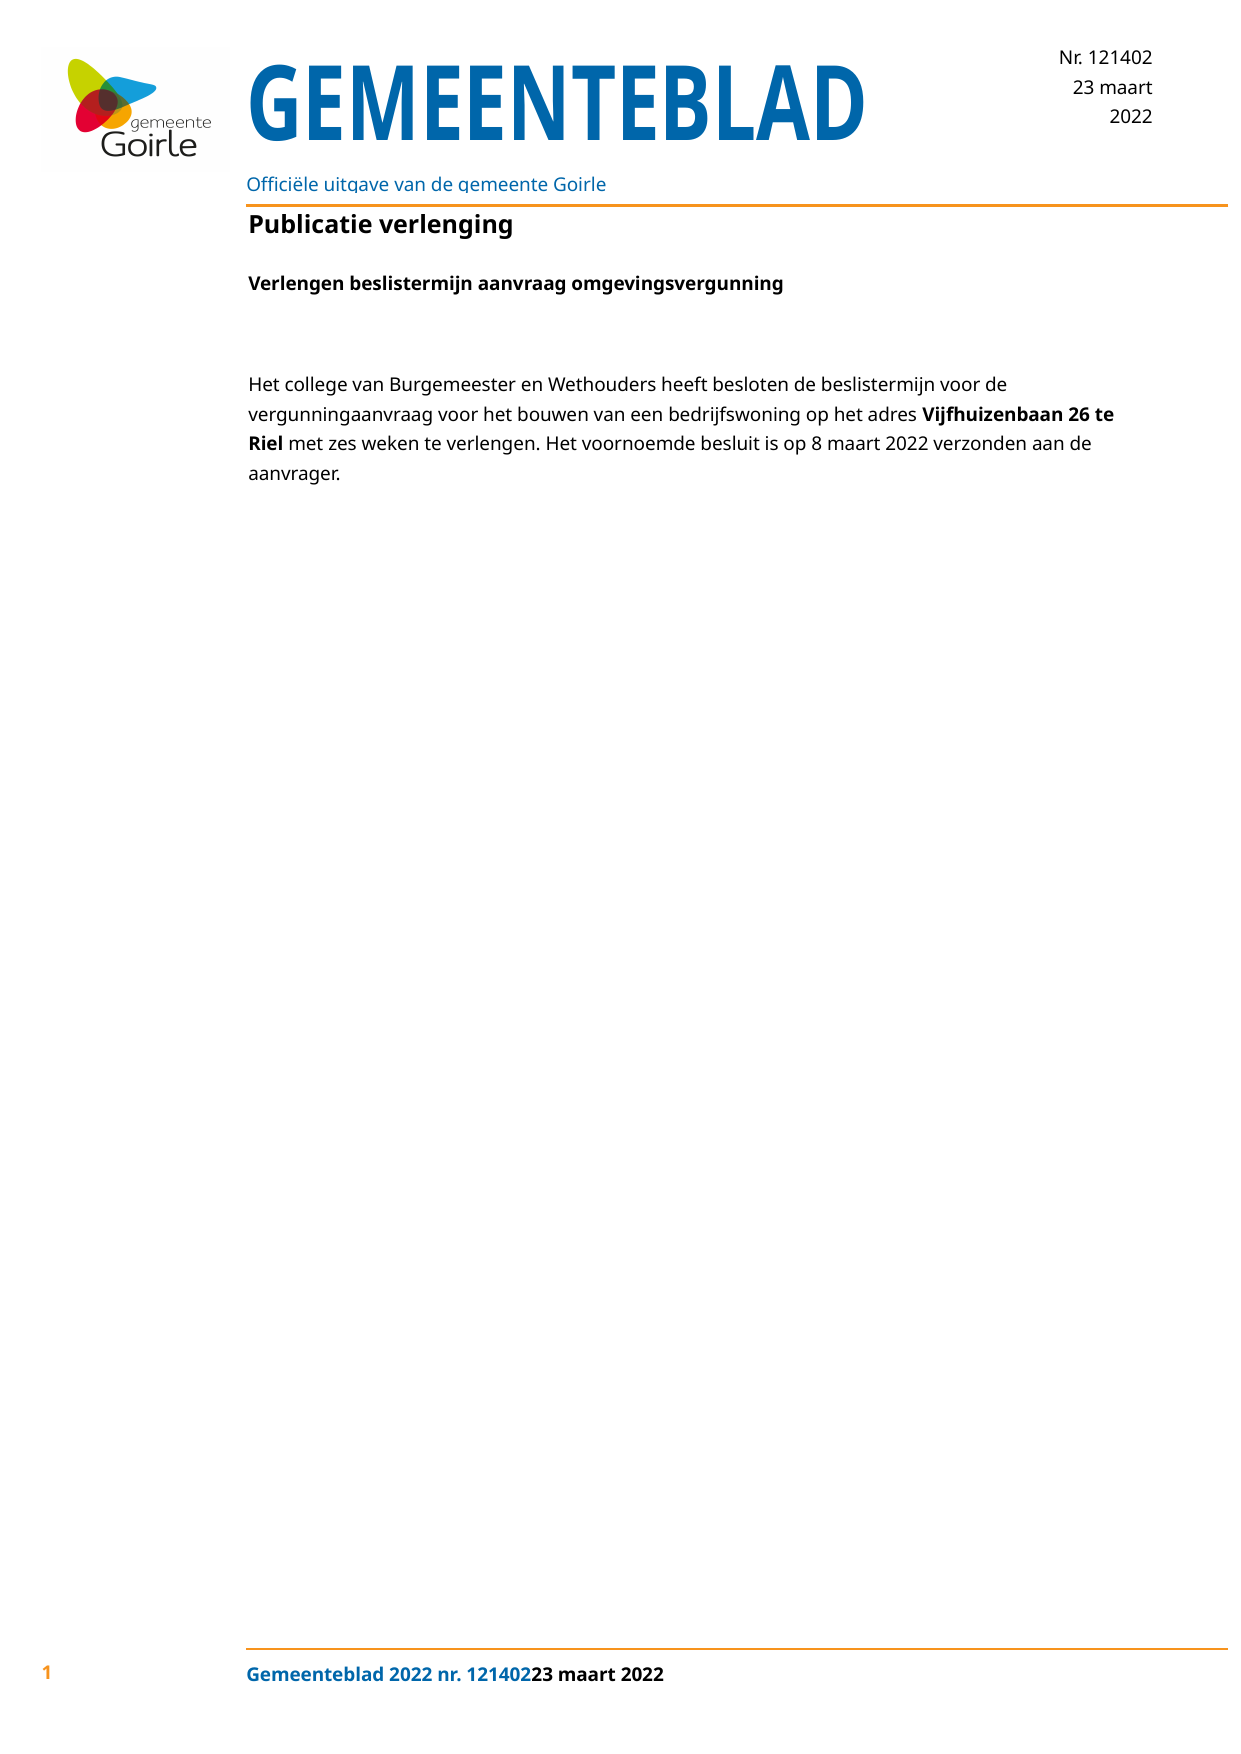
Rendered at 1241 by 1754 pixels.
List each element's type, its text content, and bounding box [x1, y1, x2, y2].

picture [41, 47, 231, 172]
text Publicatie verlenging [248, 207, 1152, 241]
text Het college van Burgemeester en Wethouders heeft besloten de beslistermijn voor de vergunningaanvraag voor het bouwen van een bedrijfswoning op het adres Vijfhuizenbaan 26 te Riel met zes weken te verlengen. Het voornoemde besluit is op 8 maart 2022 verzonden aan de aanvrager. [248, 371, 1152, 486]
text Verlengen beslistermijn aanvraag omgevingsvergunning [248, 270, 1152, 296]
